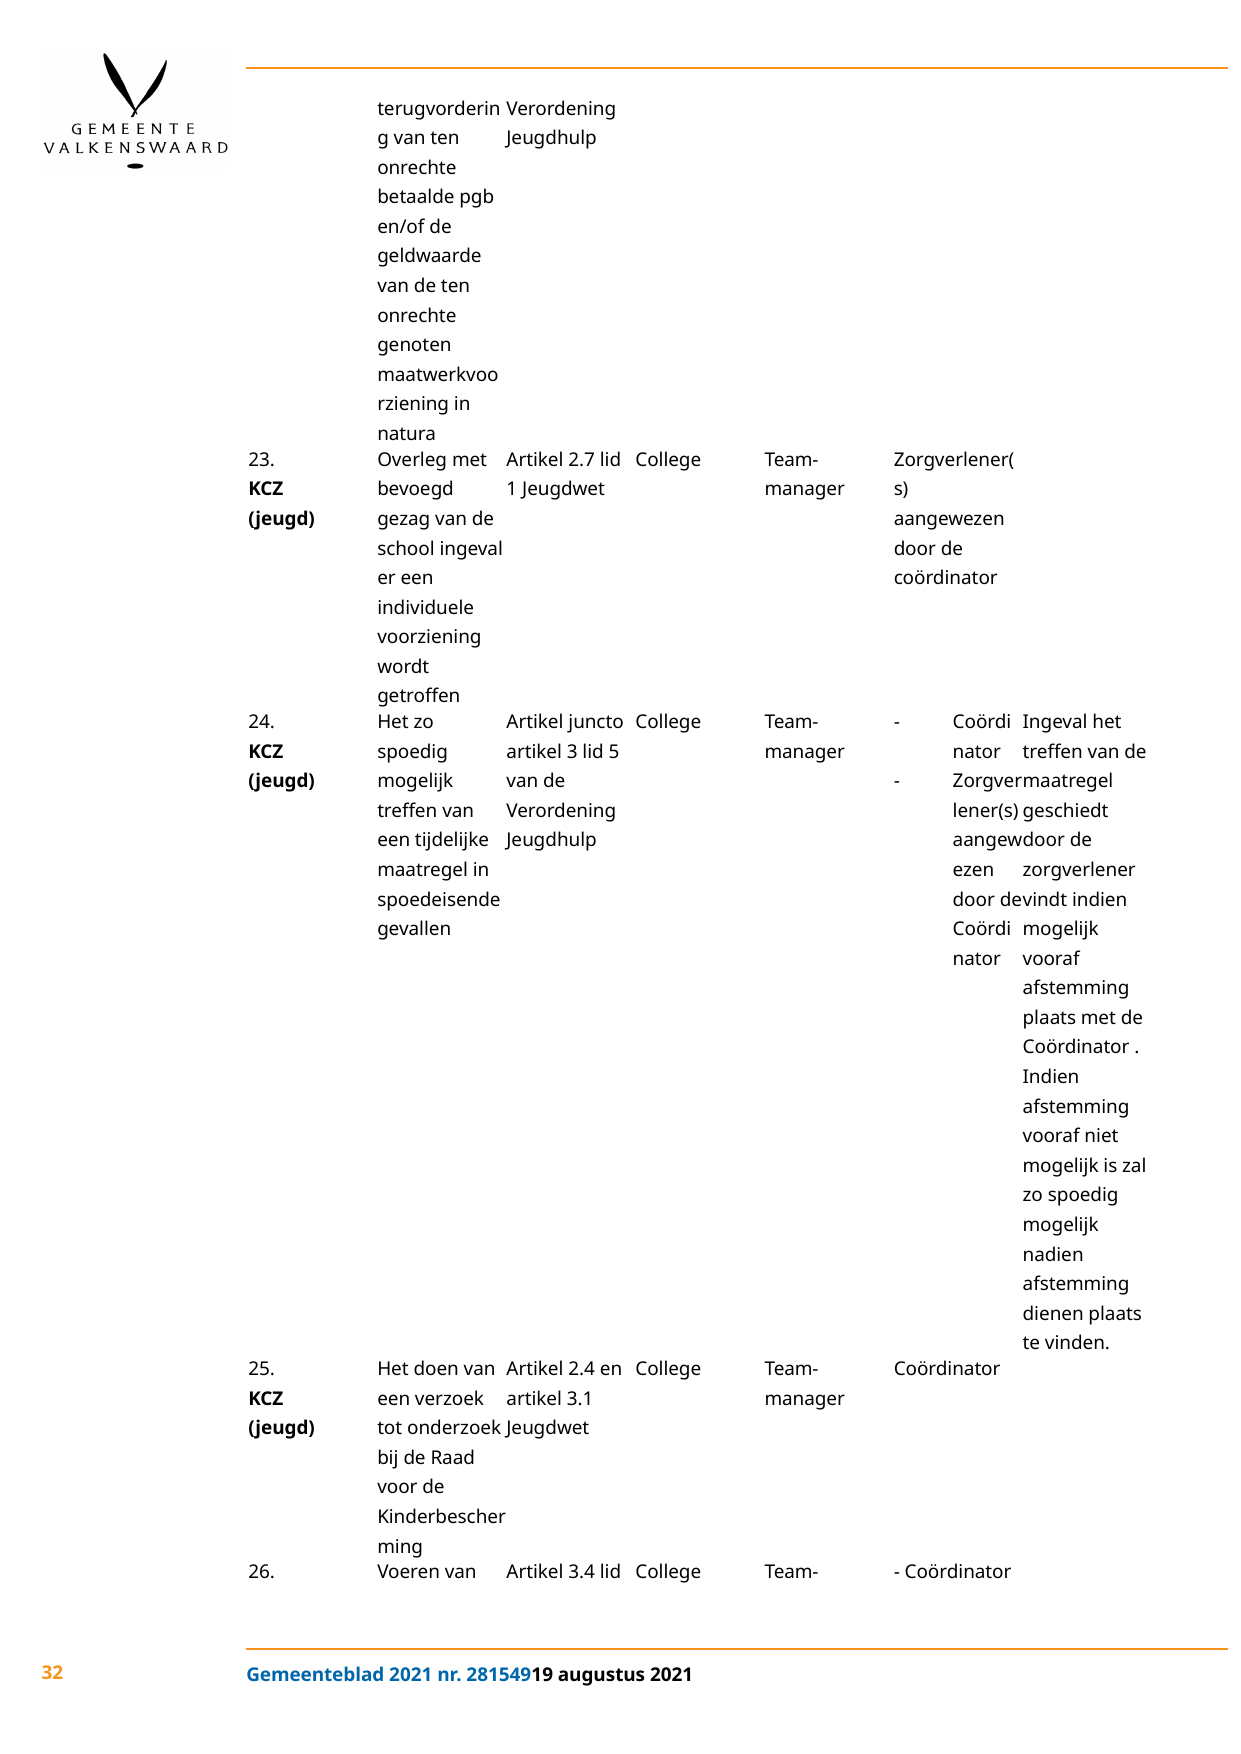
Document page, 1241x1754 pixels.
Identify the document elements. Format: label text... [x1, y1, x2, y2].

table_cell Team- [764, 1559, 893, 1584]
table_cell [1023, 95, 1152, 446]
table_cell College [635, 446, 764, 708]
table_cell Artikel 2.4 en artikel 3.1 Jeugdwet [506, 1355, 635, 1558]
table_cell [1023, 1559, 1152, 1584]
table_cell Team-manager [764, 708, 893, 1355]
picture [41, 47, 231, 172]
table_cell Artikel 3.4 lid [506, 1559, 635, 1584]
table_cell Team-manager [764, 446, 893, 708]
table_cell 24. KCZ (jeugd) [248, 708, 377, 1355]
table_cell College [635, 708, 764, 1355]
table_cell Artikel juncto artikel 3 lid 5 van de Verordening Jeugdhulp [506, 708, 635, 1355]
table_cell terugvordering van ten onrechte betaalde pgb en/of de geldwaarde van de ten onrechte genoten maatwerkvoorziening in natura [377, 95, 506, 446]
table_cell 25. KCZ (jeugd) [248, 1355, 377, 1558]
table_cell [1023, 1355, 1152, 1558]
table_cell College [635, 1355, 764, 1558]
table_cell [248, 95, 377, 446]
table_cell College [635, 1559, 764, 1584]
table_cell Coördinator [894, 1355, 1022, 1558]
table_cell Zorgverlener(s) aangewezen door de coördinator [894, 446, 1022, 708]
table_cell Overleg met bevoegd gezag van de school ingeval er een individuele voorziening wordt getroffen [377, 446, 506, 708]
table_cell [764, 95, 893, 446]
table_cell Verordening Jeugdhulp [506, 95, 635, 446]
table_cell Voeren van [377, 1559, 506, 1584]
table_cell Het doen van een verzoek tot onderzoek bij de Raad voor de Kinderbescherming [377, 1355, 506, 1558]
table_cell 23. KCZ (jeugd) [248, 446, 377, 708]
table_cell 26. [248, 1559, 377, 1584]
table_cell Coördinator Zorgverlener(s) aangewezen door de Coördinator [894, 708, 1022, 1355]
table_cell Team-manager [764, 1355, 893, 1558]
table_cell - Coördinator [894, 1559, 1022, 1584]
table_cell [1023, 446, 1152, 708]
table_cell [635, 95, 764, 446]
table_cell Het zo spoedig mogelijk treffen van een tijdelijke maatregel in spoedeisende gevallen [377, 708, 506, 1355]
table_cell Artikel 2.7 lid 1 Jeugdwet [506, 446, 635, 708]
table_cell Ingeval het treffen van de maatregel geschiedt door de zorgverlener vindt indien mogelijk vooraf afstemming plaats met de Coördinator . Indien afstemming vooraf niet mogelijk is zal zo spoedig mogelijk nadien afstemming dienen plaats te vinden. [1023, 708, 1152, 1355]
table_cell [894, 95, 1022, 446]
